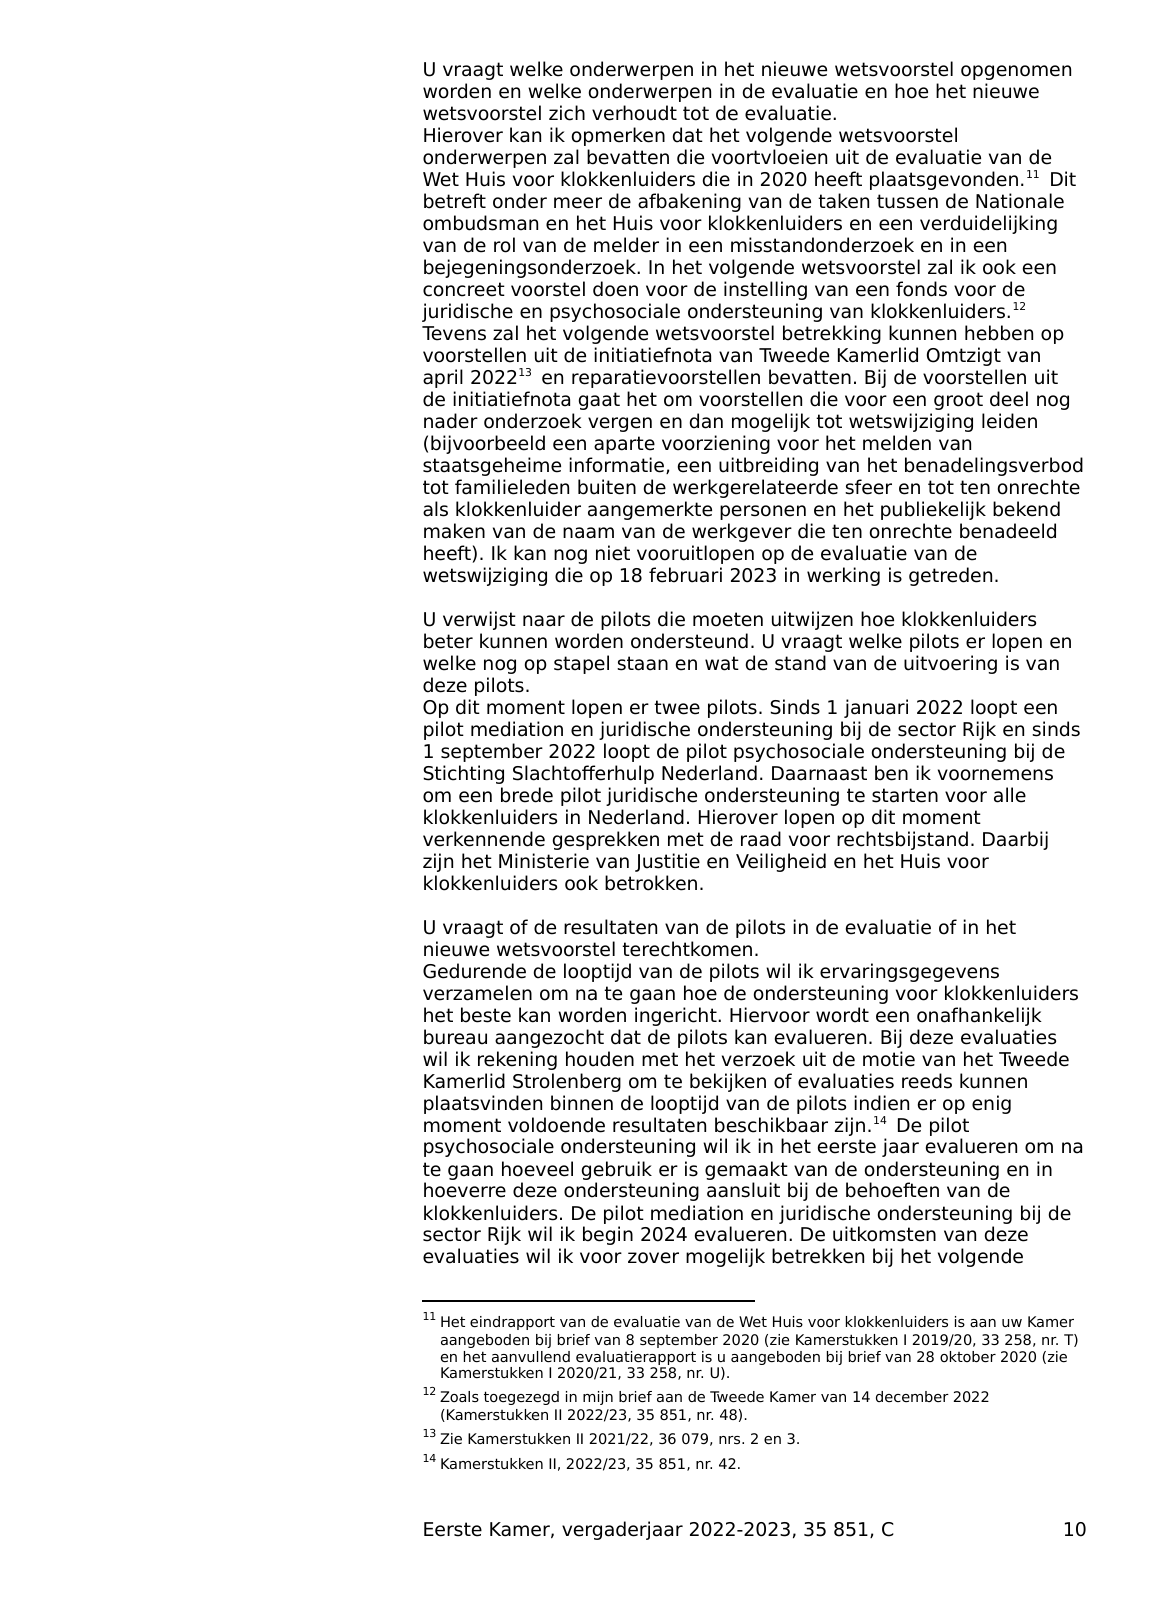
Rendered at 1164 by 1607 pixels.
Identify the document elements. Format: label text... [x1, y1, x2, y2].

text Zoals toegezegd in mijn brief aan de Tweede Kamer van 14 december 2022 (Kamerstukken II 2022/23, 35 851, nr. 48). [422, 1385, 1087, 1424]
text Op dit moment lopen er twee pilots. Sinds 1 januari 2022 loopt een pilot mediation en juridische ondersteuning bij de sector Rijk en sinds 1 september 2022 loopt de pilot psychosociale ondersteuning bij de Stichting Slachtofferhulp Nederland. Daarnaast ben ik voornemens om een brede pilot juridische ondersteuning te starten voor alle klokkenluiders in Nederland. Hierover lopen op dit moment verkennende gesprekken met de raad voor rechtsbijstand. Daarbij zijn het Ministerie van Justitie en Veiligheid en het Huis voor klokkenluiders ook betrokken. [422, 697, 1087, 894]
text Zie Kamerstukken II 2021/22, 36 079, nrs. 2 en 3. [422, 1427, 1087, 1449]
text Kamerstukken II, 2022/23, 35 851, nr. 42. [422, 1452, 1087, 1474]
text U vraagt of de resultaten van de pilots in de evaluatie of in het nieuwe wetsvoorstel terechtkomen. [422, 917, 1087, 961]
text Gedurende de looptijd van de pilots wil ik ervaringsgegevens verzamelen om na te gaan hoe de ondersteuning voor klokkenluiders het beste kan worden ingericht. Hiervoor wordt een onafhankelijk bureau aangezocht dat de pilots kan evalueren. Bij deze evaluaties wil ik rekening houden met het verzoek uit de motie van het Tweede Kamerlid Strolenberg om te bekijken of evaluaties reeds kunnen plaatsvinden binnen de looptijd van de pilots indien er op enig moment voldoende resultaten beschikbaar zijn. De pilot psychosociale ondersteuning wil ik in het eerste jaar evalueren om na te gaan hoeveel gebruik er is gemaakt van de ondersteuning en in hoeverre deze ondersteuning aansluit bij de behoeften van de klokkenluiders. De pilot mediation en juridische ondersteuning bij de sector Rijk wil ik begin 2024 evalueren. De uitkomsten van deze evaluaties wil ik voor zover mogelijk betrekken bij het volgende [422, 961, 1087, 1268]
text Het eindrapport van de evaluatie van de Wet Huis voor klokkenluiders is aan uw Kamer aangeboden bij brief van 8 september 2020 (zie Kamerstukken I 2019/20, 33 258, nr. T) en het aanvullend evaluatierapport is u aangeboden bij brief van 28 oktober 2020 (zie Kamerstukken I 2020/21, 33 258, nr. U). [422, 1310, 1087, 1382]
text U vraagt welke onderwerpen in het nieuwe wetsvoorstel opgenomen worden en welke onderwerpen in de evaluatie en hoe het nieuwe wetsvoorstel zich verhoudt tot de evaluatie. [422, 59, 1087, 125]
text U verwijst naar de pilots die moeten uitwijzen hoe klokkenluiders beter kunnen worden ondersteund. U vraagt welke pilots er lopen en welke nog op stapel staan en wat de stand van de uitvoering is van deze pilots. [422, 609, 1087, 697]
text Hierover kan ik opmerken dat het volgende wetsvoorstel onderwerpen zal bevatten die voortvloeien uit de evaluatie van de Wet Huis voor klokkenluiders die in 2020 heeft plaatsgevonden. Dit betreft onder meer de afbakening van de taken tussen de Nationale ombudsman en het Huis voor klokkenluiders en een verduidelijking van de rol van de melder in een misstandonderzoek en in een bejegeningsonderzoek. In het volgende wetsvoorstel zal ik ook een concreet voorstel doen voor de instelling van een fonds voor de juridische en psychosociale ondersteuning van klokkenluiders. Tevens zal het volgende wetsvoorstel betrekking kunnen hebben op voorstellen uit de initiatiefnota van Tweede Kamerlid Omtzigt van april 2022 en reparatievoorstellen bevatten. Bij de voorstellen uit de initiatiefnota gaat het om voorstellen die voor een groot deel nog nader onderzoek vergen en dan mogelijk tot wetswijziging leiden (bijvoorbeeld een aparte voorziening voor het melden van staatsgeheime informatie, een uitbreiding van het benadelingsverbod tot familieleden buiten de werkgerelateerde sfeer en tot ten onrechte als klokkenluider aangemerkte personen en het publiekelijk bekend maken van de naam van de werkgever die ten onrechte benadeeld heeft). Ik kan nog niet vooruitlopen op de evaluatie van de wetswijziging die op 18 februari 2023 in werking is getreden. [422, 125, 1087, 587]
